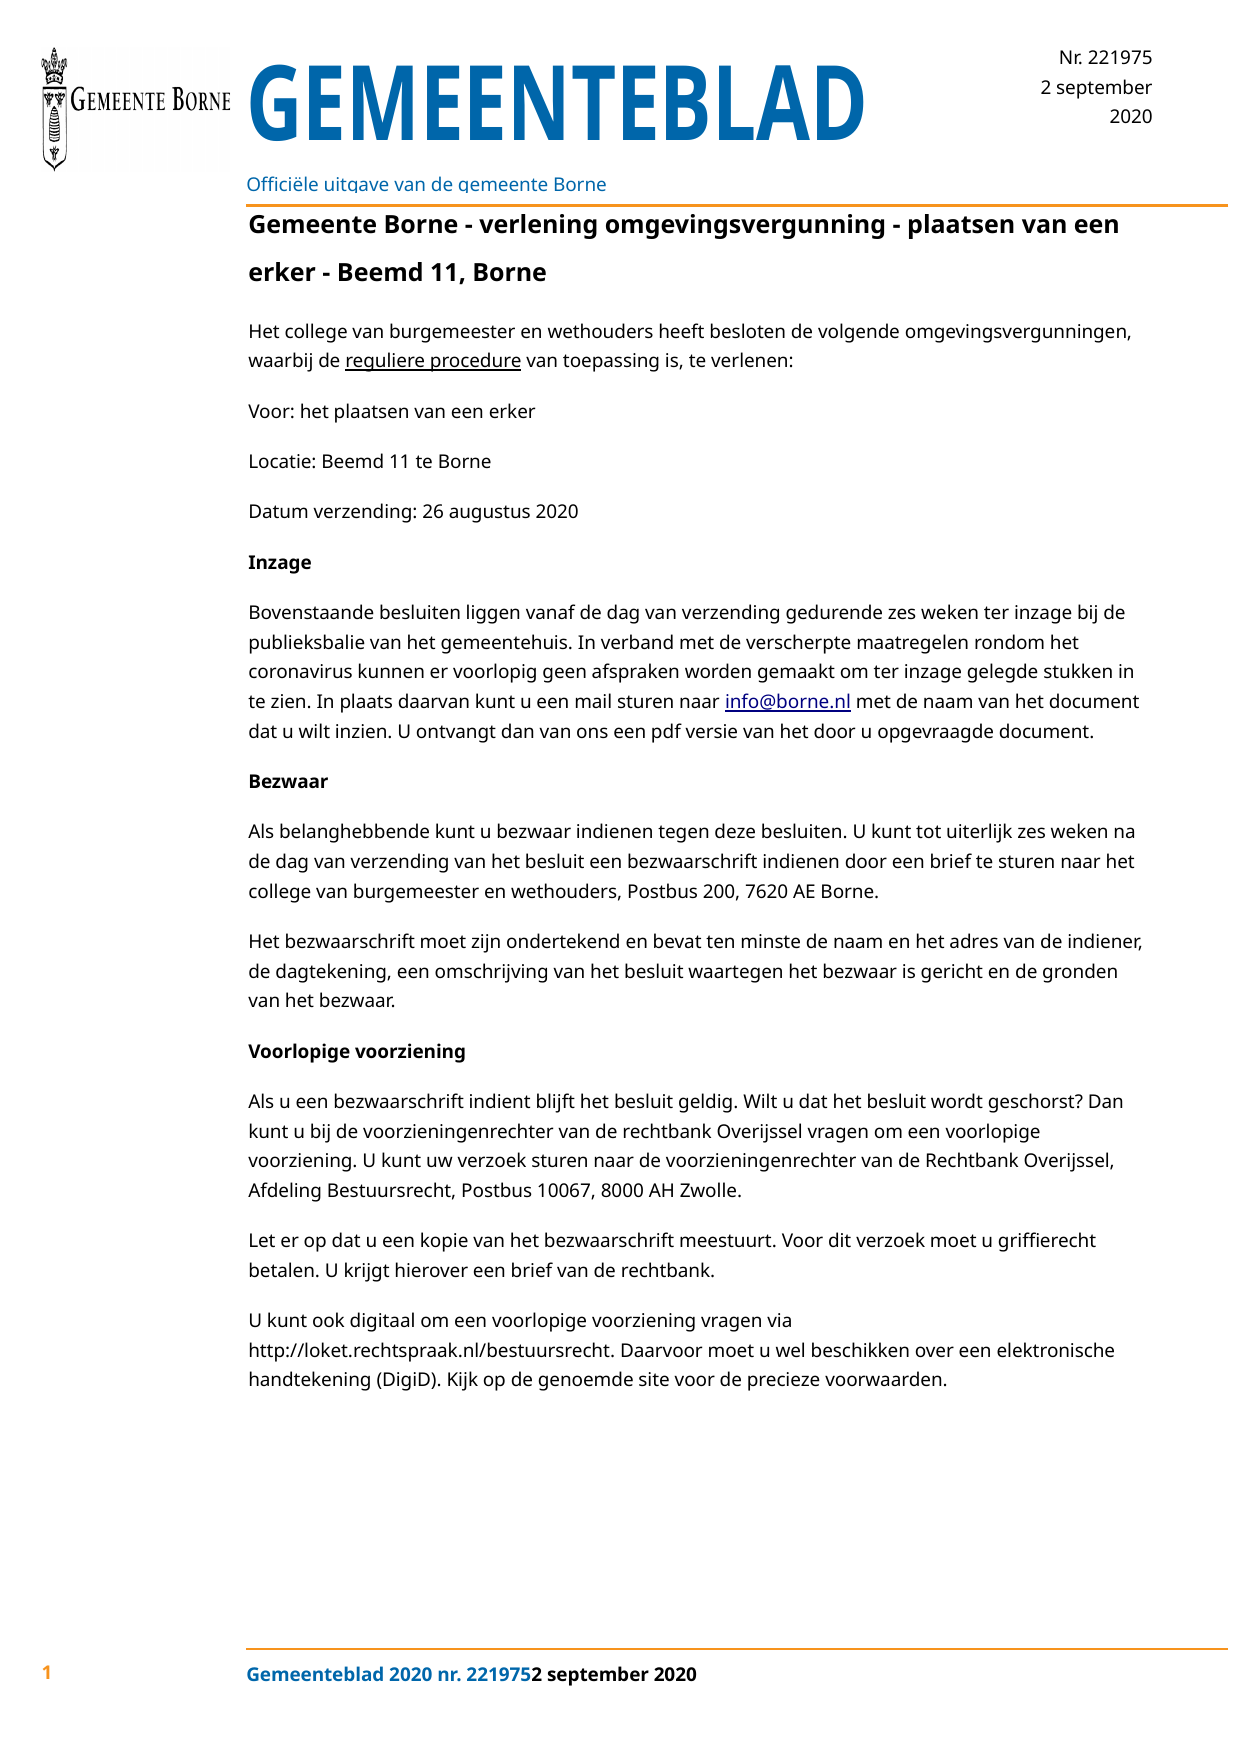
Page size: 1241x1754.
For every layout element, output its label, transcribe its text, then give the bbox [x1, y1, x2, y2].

text Inzage [248, 549, 1152, 575]
text Voorlopige voorziening [248, 1038, 1152, 1064]
text Voor: het plaatsen van een erker [248, 398, 1152, 424]
text Datum verzending: 26 augustus 2020 [248, 499, 1152, 524]
text Gemeente Borne - verlening omgevingsvergunning - plaatsen van een erker - Beemd 11, Borne [248, 207, 1152, 288]
text Bezwaar [248, 768, 1152, 794]
text Als u een bezwaarschrift indient blijft het besluit geldig. Wilt u dat het besluit wordt geschorst? Dan kunt u bij de voorzieningenrechter van de rechtbank Overijssel vragen om een voorlopige voorziening. U kunt uw verzoek sturen naar de voorzieningenrechter van de Rechtbank Overijssel, Afdeling Bestuursrecht, Postbus 10067, 8000 AH Zwolle. [248, 1088, 1152, 1203]
text U kunt ook digitaal om een voorlopige voorziening vragen via http://loket.rechtspraak.nl/bestuursrecht. Daarvoor moet u wel beschikken over een elektronische handtekening (DigiD). Kijk op de genoemde site voor de precieze voorwaarden. [248, 1307, 1152, 1392]
text Het college van burgemeester en wethouders heeft besloten de volgende omgevingsvergunningen, waarbij de reguliere procedure van toepassing is, te verlenen: [248, 318, 1152, 373]
text Bovenstaande besluiten liggen vanaf de dag van verzending gedurende zes weken ter inzage bij de publieksbalie van het gemeentehuis. In verband met de verscherpte maatregelen rondom het coronavirus kunnen er voorlopig geen afspraken worden gemaakt om ter inzage gelegde stukken in te zien. In plaats daarvan kunt u een mail sturen naar info@borne.nl met de naam van het document dat u wilt inzien. U ontvangt dan van ons een pdf versie van het door u opgevraagde document. [248, 599, 1152, 744]
text Let er op dat u een kopie van het bezwaarschrift meestuurt. Voor dit verzoek moet u griffierecht betalen. U krijgt hierover een brief van de rechtbank. [248, 1227, 1152, 1283]
picture [41, 47, 231, 172]
text Als belanghebbende kunt u bezwaar indienen tegen deze besluiten. U kunt tot uiterlijk zes weken na de dag van verzending van het besluit een bezwaarschrift indienen door een brief te sturen naar het college van burgemeester en wethouders, Postbus 200, 7620 AE Borne. [248, 819, 1152, 904]
text Het bezwaarschrift moet zijn ondertekend en bevat ten minste de naam en het adres van de indiener, de dagtekening, een omschrijving van het besluit waartegen het bezwaar is gericht en de gronden van het bezwaar. [248, 928, 1152, 1013]
text Locatie: Beemd 11 te Borne [248, 448, 1152, 474]
